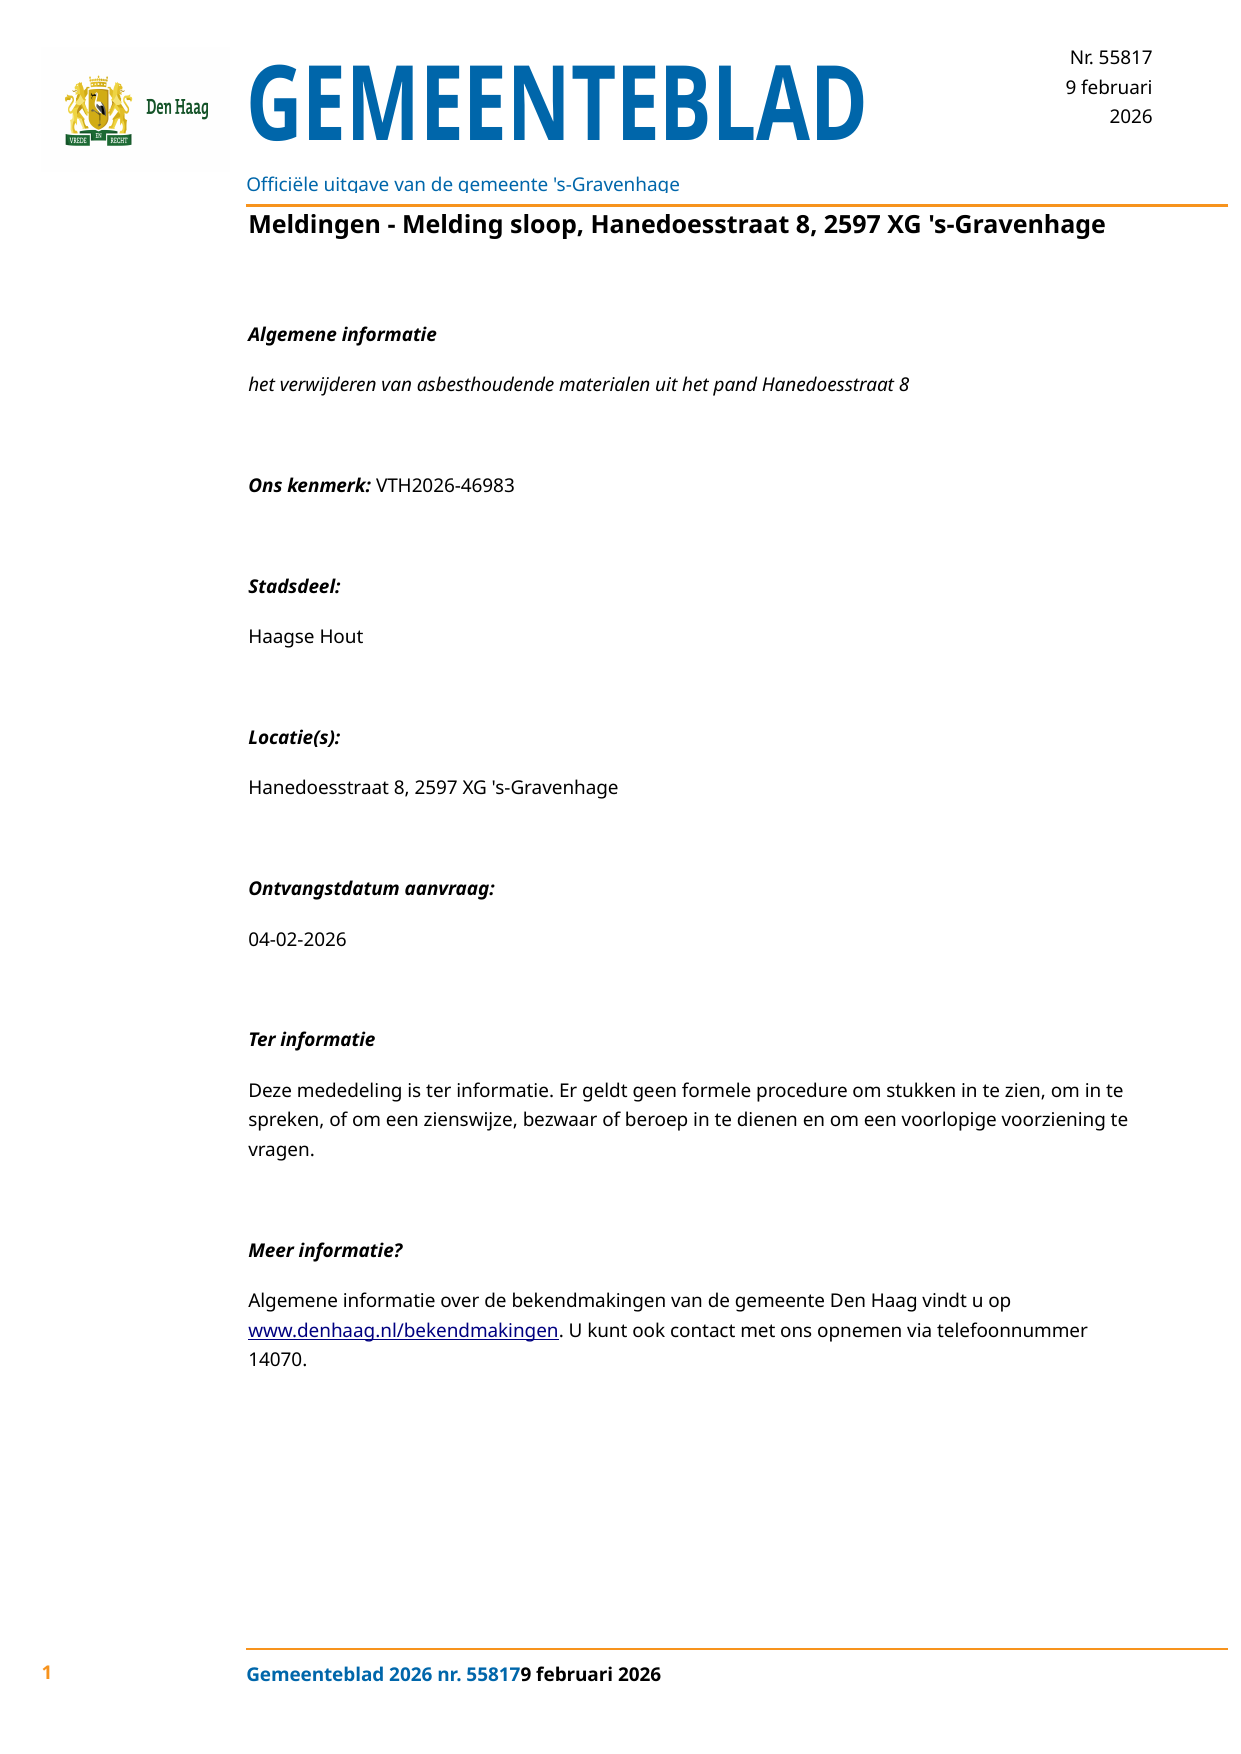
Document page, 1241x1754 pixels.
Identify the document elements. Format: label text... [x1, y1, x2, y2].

text Stadsdeel: [248, 573, 1152, 598]
text Haagse Hout [248, 623, 1152, 649]
text Meldingen - Melding sloop, Hanedoesstraat 8, 2597 XG 's-Gravenhage [248, 207, 1152, 241]
text Locatie(s): [248, 724, 1152, 750]
text Ter informatie [248, 1027, 1152, 1052]
text 04-02-2026 [248, 926, 1152, 951]
text Deze mededeling is ter informatie. Er geldt geen formele procedure om stukken in te zien, om in te spreken, of om een zienswijze, bezwaar of beroep in te dienen en om een voorlopige voorziening te vragen. [248, 1077, 1152, 1162]
text Meer informatie? [248, 1237, 1152, 1263]
text Algemene informatie [248, 321, 1152, 346]
text het verwijderen van asbesthoudende materialen uit het pand Hanedoesstraat 8 [248, 371, 1152, 397]
text Ontvangstdatum aanvraag: [248, 875, 1152, 901]
text Ons kenmerk: VTH2026-46983 [248, 472, 1152, 498]
picture [41, 47, 231, 172]
text Hanedoesstraat 8, 2597 XG 's-Gravenhage [248, 774, 1152, 800]
text Algemene informatie over de bekendmakingen van de gemeente Den Haag vindt u op www.denhaag.nl/bekendmakingen. U kunt ook contact met ons opnemen via telefoonnummer 14070. [248, 1287, 1152, 1372]
